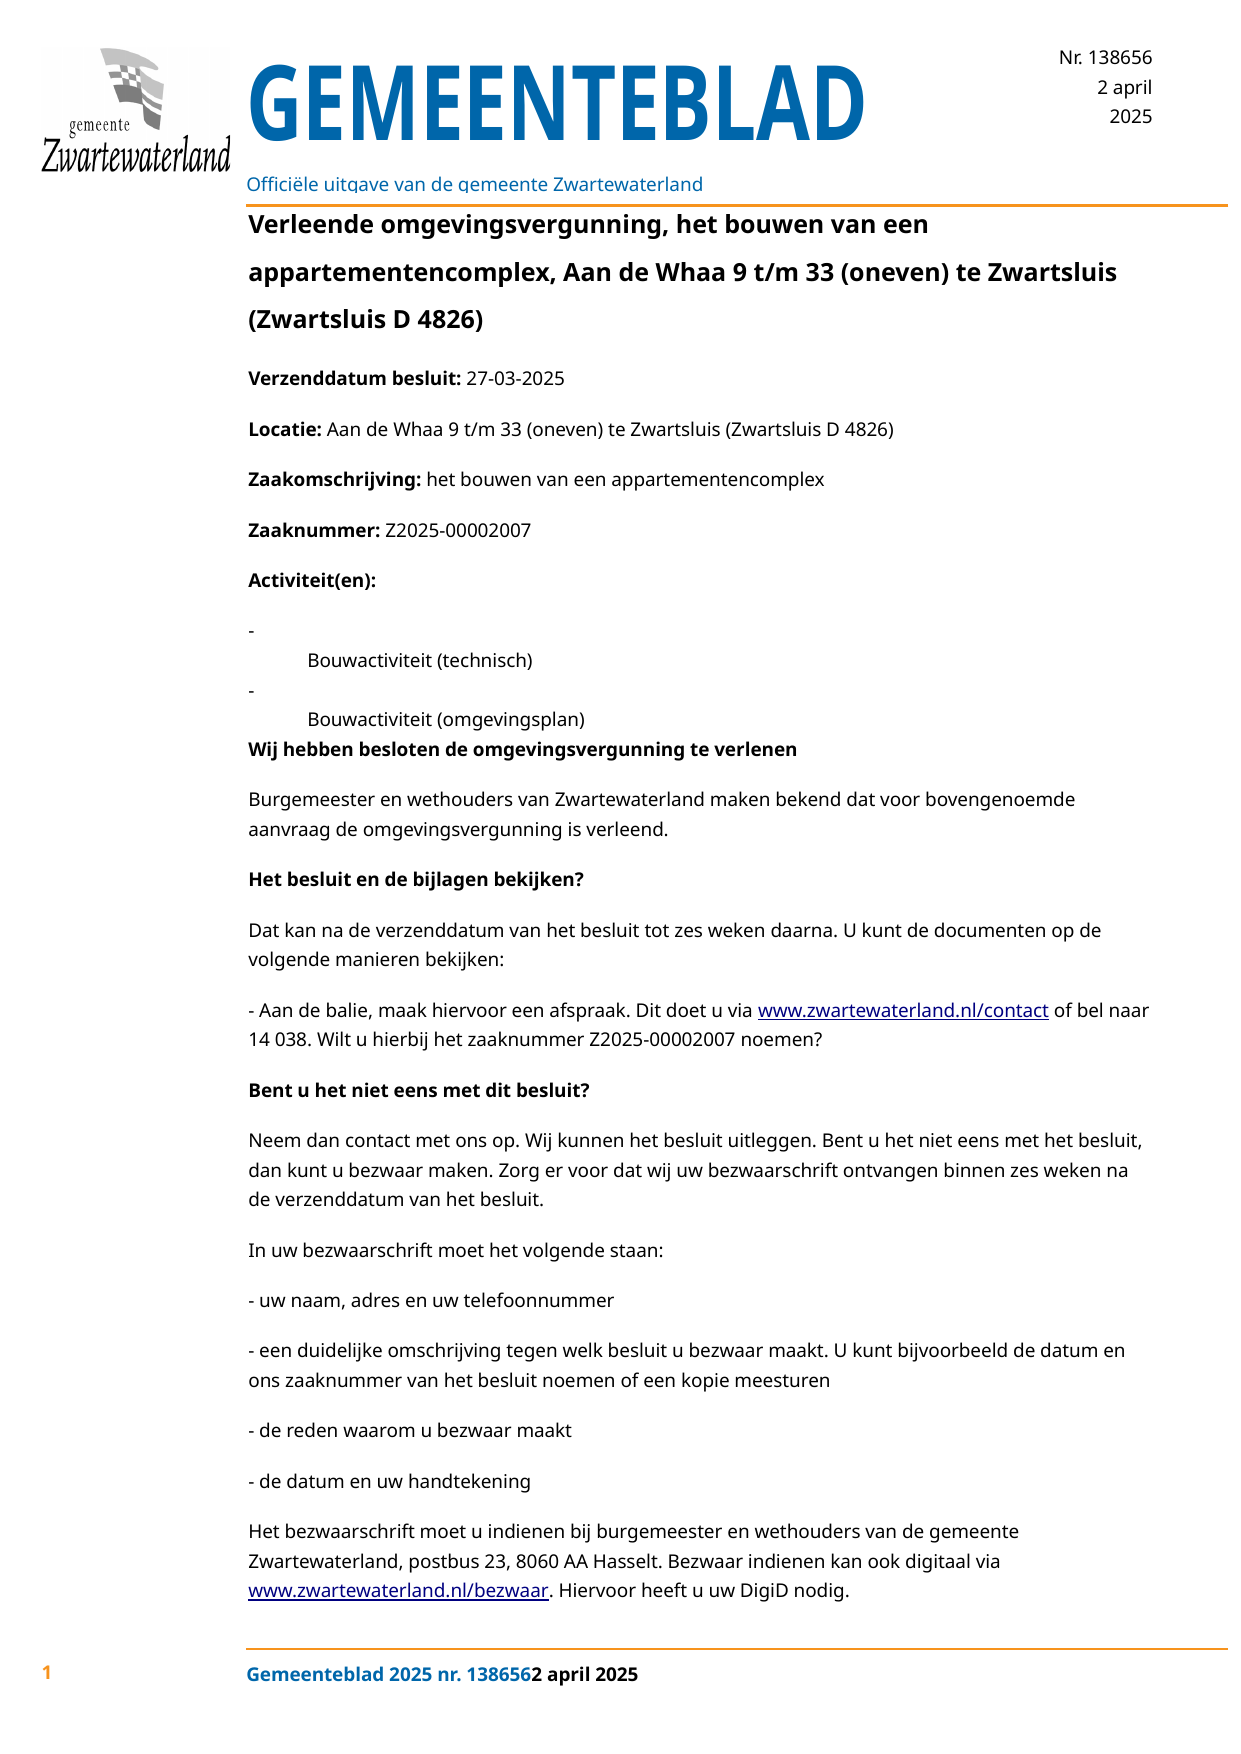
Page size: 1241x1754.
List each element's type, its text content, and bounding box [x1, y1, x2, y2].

picture [41, 47, 231, 172]
text Dat kan na de verzenddatum van het besluit tot zes weken daarna. U kunt de documenten op de volgende manieren bekijken: [248, 917, 1152, 972]
list Bouwactiviteit (technisch) [248, 647, 1152, 673]
text Bent u het niet eens met dit besluit? [248, 1077, 1152, 1102]
text In uw bezwaarschrift moet het volgende staan: [248, 1237, 1152, 1262]
text - Aan de balie, maak hiervoor een afspraak. Dit doet u via www.zwartewaterland.nl/contact of bel naar 14 038. Wilt u hierbij het zaaknummer Z2025-00002007 noemen? [248, 997, 1152, 1052]
text Neem dan contact met ons op. Wij kunnen het besluit uitleggen. Bent u het niet eens met het besluit, dan kunt u bezwaar maken. Zorg er voor dat wij uw bezwaarschrift ontvangen binnen zes weken na de verzenddatum van het besluit. [248, 1127, 1152, 1212]
text Zaakomschrijving: het bouwen van een appartementencomplex [248, 466, 1152, 492]
text - een duidelijke omschrijving tegen welk besluit u bezwaar maakt. U kunt bijvoorbeeld de datum en ons zaaknummer van het besluit noemen of een kopie meesturen [248, 1338, 1152, 1393]
text Activiteit(en): [248, 567, 1152, 593]
text Locatie: Aan de Whaa 9 t/m 33 (oneven) te Zwartsluis (Zwartsluis D 4826) [248, 416, 1152, 442]
list Bouwactiviteit (omgevingsplan) [248, 706, 1152, 732]
text Wij hebben besloten de omgevingsvergunning te verlenen [248, 736, 1152, 762]
text Zaaknummer: Z2025-00002007 [248, 517, 1152, 542]
text Burgemeester en wethouders van Zwartewaterland maken bekend dat voor bovengenoemde aanvraag de omgevingsvergunning is verleend. [248, 786, 1152, 842]
text Het besluit en de bijlagen bekijken? [248, 866, 1152, 892]
text Het bezwaarschrift moet u indienen bij burgemeester en wethouders van de gemeente Zwartewaterland, postbus 23, 8060 AA Hasselt. Bezwaar indienen kan ook digitaal via www.zwartewaterland.nl/bezwaar. Hiervoor heeft u uw DigiD nodig. [248, 1518, 1152, 1603]
text - uw naam, adres en uw telefoonnummer [248, 1287, 1152, 1313]
text Verzenddatum besluit: 27-03-2025 [248, 366, 1152, 391]
text - de datum en uw handtekening [248, 1468, 1152, 1494]
text - de reden waarom u bezwaar maakt [248, 1418, 1152, 1443]
text Verleende omgevingsvergunning, het bouwen van een appartementencomplex, Aan de Whaa 9 t/m 33 (oneven) te Zwartsluis (Zwartsluis D 4826) [248, 207, 1152, 336]
